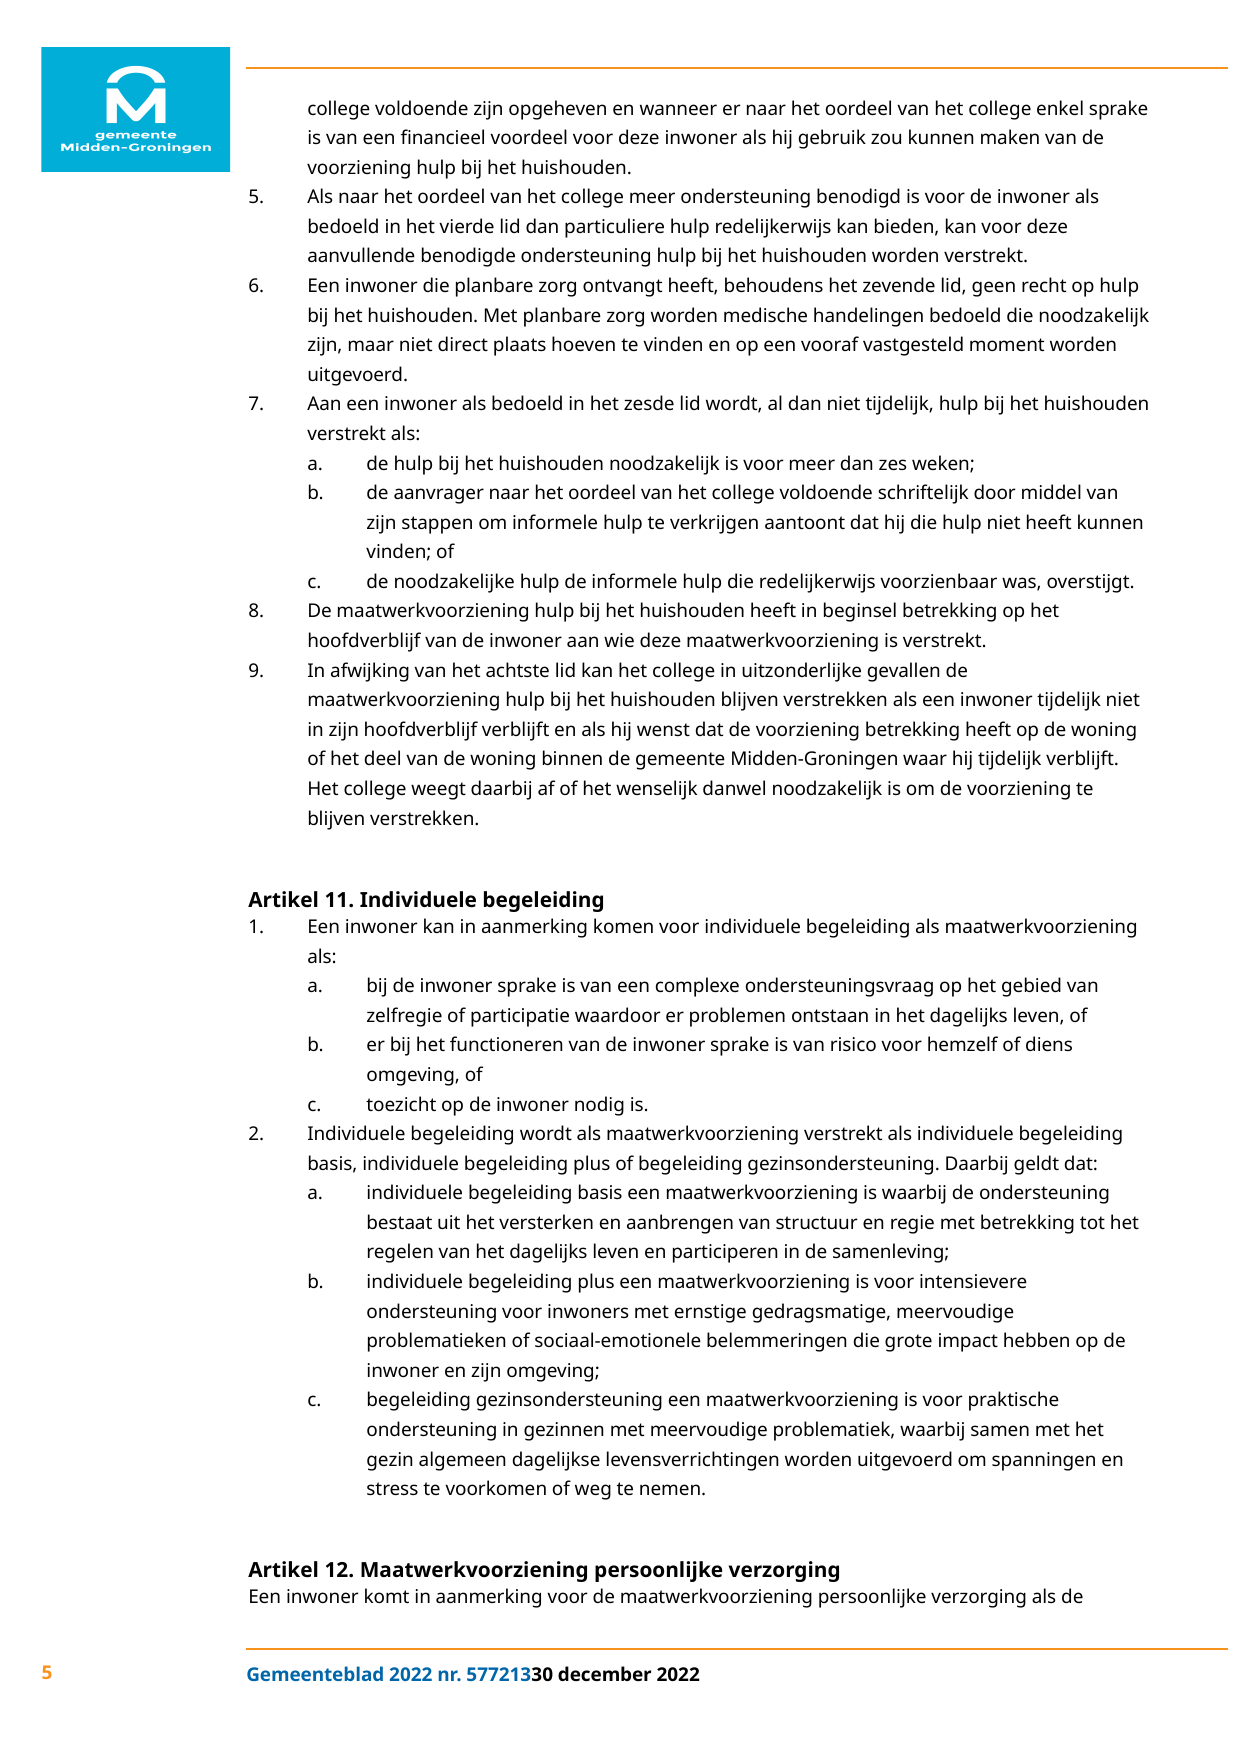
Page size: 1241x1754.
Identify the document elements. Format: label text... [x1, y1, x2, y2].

list toezicht op de inwoner nodig is. [307, 1091, 1152, 1116]
list In afwijking van het achtste lid kan het college in uitzonderlijke gevallen de maatwerkvoorziening hulp bij het huishouden blijven verstrekken als een inwoner tijdelijk niet in zijn hoofdverblijf verblijft en als hij wenst dat de voorziening betrekking heeft op de woning of het deel van de woning binnen de gemeente Midden-Groningen waar hij tijdelijk verblijft. Het college weegt daarbij af of het wenselijk danwel noodzakelijk is om de voorziening te blijven verstrekken. [248, 657, 1152, 831]
list Een inwoner kan in aanmerking komen voor individuele begeleiding als maatwerkvoorziening als: [248, 913, 1152, 968]
list de noodzakelijke hulp de informele hulp die redelijkerwijs voorzienbaar was, overstijgt. [307, 568, 1152, 594]
text Een inwoner komt in aanmerking voor de maatwerkvoorziening persoonlijke verzorging als de [248, 1584, 1152, 1609]
picture [184, 146, 190, 153]
list Individuele begeleiding wordt als maatwerkvoorziening verstrekt als individuele begeleiding basis, individuele begeleiding plus of begeleiding gezinsondersteuning. Daarbij geldt dat: [248, 1120, 1152, 1176]
list bij de inwoner sprake is van een complexe ondersteuningsvraag op het gebied van zelfregie of participatie waardoor er problemen ontstaan in het dagelijks leven, of [307, 972, 1152, 1028]
list college voldoende zijn opgeheven en wanneer er naar het oordeel van het college enkel sprake is van een financieel voordeel voor deze inwoner als hij gebruik zou kunnen maken van de voorziening hulp bij het huishouden. [248, 95, 1152, 180]
text Artikel 11. Individuele begeleiding [248, 885, 1152, 913]
list individuele begeleiding basis een maatwerkvoorziening is waarbij de ondersteuning bestaat uit het versterken en aanbrengen van structuur en regie met betrekking tot het regelen van het dagelijks leven en participeren in de samenleving; [307, 1179, 1152, 1264]
list Aan een inwoner als bedoeld in het zesde lid wordt, al dan niet tijdelijk, hulp bij het huishouden verstrekt als: [248, 391, 1152, 446]
list Een inwoner die planbare zorg ontvangt heeft, behoudens het zevende lid, geen recht op hulp bij het huishouden. Met planbare zorg worden medische handelingen bedoeld die noodzakelijk zijn, maar niet direct plaats hoeven te vinden en op een vooraf vastgesteld moment worden uitgevoerd. [248, 272, 1152, 387]
list er bij het functioneren van de inwoner sprake is van risico voor hemzelf of diens omgeving, of [307, 1032, 1152, 1087]
list de hulp bij het huishouden noodzakelijk is voor meer dan zes weken; [307, 450, 1152, 476]
picture [108, 66, 164, 82]
list de aanvrager naar het oordeel van het college voldoende schriftelijk door middel van zijn stappen om informele hulp te verkrijgen aantoont dat hij die hulp niet heeft kunnen vinden; of [307, 479, 1152, 564]
text Artikel 12. Maatwerkvoorziening persoonlijke verzorging [248, 1555, 1152, 1584]
list Als naar het oordeel van het college meer ondersteuning benodigd is voor de inwoner als bedoeld in het vierde lid dan particuliere hulp redelijkerwijs kan bieden, kan voor deze aanvullende benodigde ondersteuning hulp bij het huishouden worden verstrekt. [248, 183, 1152, 268]
list individuele begeleiding plus een maatwerkvoorziening is voor intensievere ondersteuning voor inwoners met ernstige gedragsmatige, meervoudige problematieken of sociaal-emotionele belemmeringen die grote impact hebben op de inwoner en zijn omgeving; [307, 1268, 1152, 1383]
picture [107, 89, 165, 122]
list De maatwerkvoorziening hulp bij het huishouden heeft in beginsel betrekking op het hoofdverblijf van de inwoner aan wie deze maatwerkvoorziening is verstrekt. [248, 598, 1152, 653]
list begeleiding gezinsondersteuning een maatwerkvoorziening is voor praktische ondersteuning in gezinnen met meervoudige problematiek, waarbij samen met het gezin algemeen dagelijkse levensverrichtingen worden uitgevoerd om spanningen en stress te voorkomen of weg te nemen. [307, 1387, 1152, 1501]
